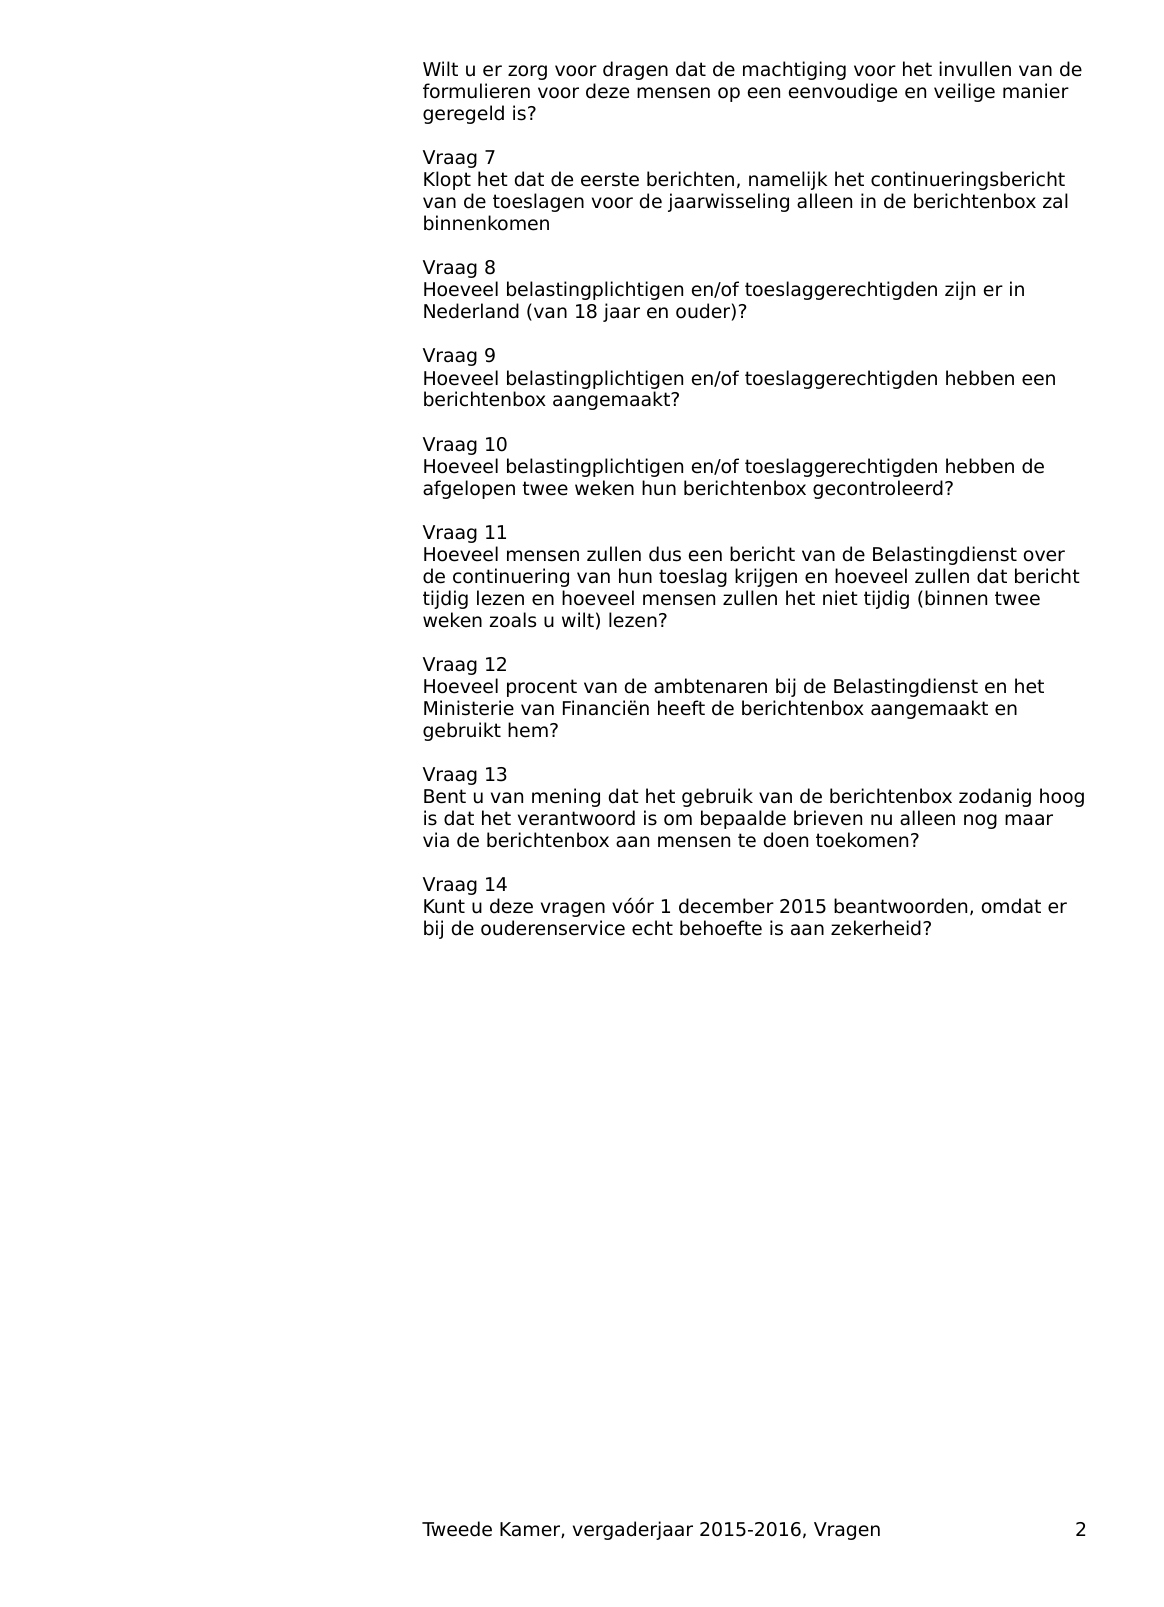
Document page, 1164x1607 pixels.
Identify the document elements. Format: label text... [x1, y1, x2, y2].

text Vraag 9 [422, 345, 1087, 367]
text Wilt u er zorg voor dragen dat de machtiging voor het invullen van de formulieren voor deze mensen op een eenvoudige en veilige manier geregeld is? [422, 59, 1087, 125]
text Hoeveel belastingplichtigen en/of toeslaggerechtigden hebben een berichtenbox aangemaakt? [422, 367, 1087, 411]
text Vraag 12 [422, 654, 1087, 676]
text Bent u van mening dat het gebruik van de berichtenbox zodanig hoog is dat het verantwoord is om bepaalde brieven nu alleen nog maar via de berichtenbox aan mensen te doen toekomen? [422, 786, 1087, 852]
text Hoeveel procent van de ambtenaren bij de Belastingdienst en het Ministerie van Financiën heeft de berichtenbox aangemaakt en gebruikt hem? [422, 676, 1087, 742]
text Vraag 14 [422, 874, 1087, 896]
text Vraag 7 [422, 147, 1087, 169]
text Hoeveel mensen zullen dus een bericht van de Belastingdienst over de continuering van hun toeslag krijgen en hoeveel zullen dat bericht tijdig lezen en hoeveel mensen zullen het niet tijdig (binnen twee weken zoals u wilt) lezen? [422, 544, 1087, 632]
text Vraag 13 [422, 764, 1087, 786]
text Hoeveel belastingplichtigen en/of toeslaggerechtigden zijn er in Nederland (van 18 jaar en ouder)? [422, 279, 1087, 323]
text Kunt u deze vragen vóór 1 december 2015 beantwoorden, omdat er bij de ouderenservice echt behoefte is aan zekerheid? [422, 896, 1087, 940]
text Vraag 11 [422, 522, 1087, 544]
text Vraag 10 [422, 433, 1087, 456]
text Klopt het dat de eerste berichten, namelijk het continueringsbericht van de toeslagen voor de jaarwisseling alleen in de berichtenbox zal binnenkomen [422, 169, 1087, 235]
text Hoeveel belastingplichtigen en/of toeslaggerechtigden hebben de afgelopen twee weken hun berichtenbox gecontroleerd? [422, 456, 1087, 499]
text Vraag 8 [422, 257, 1087, 279]
